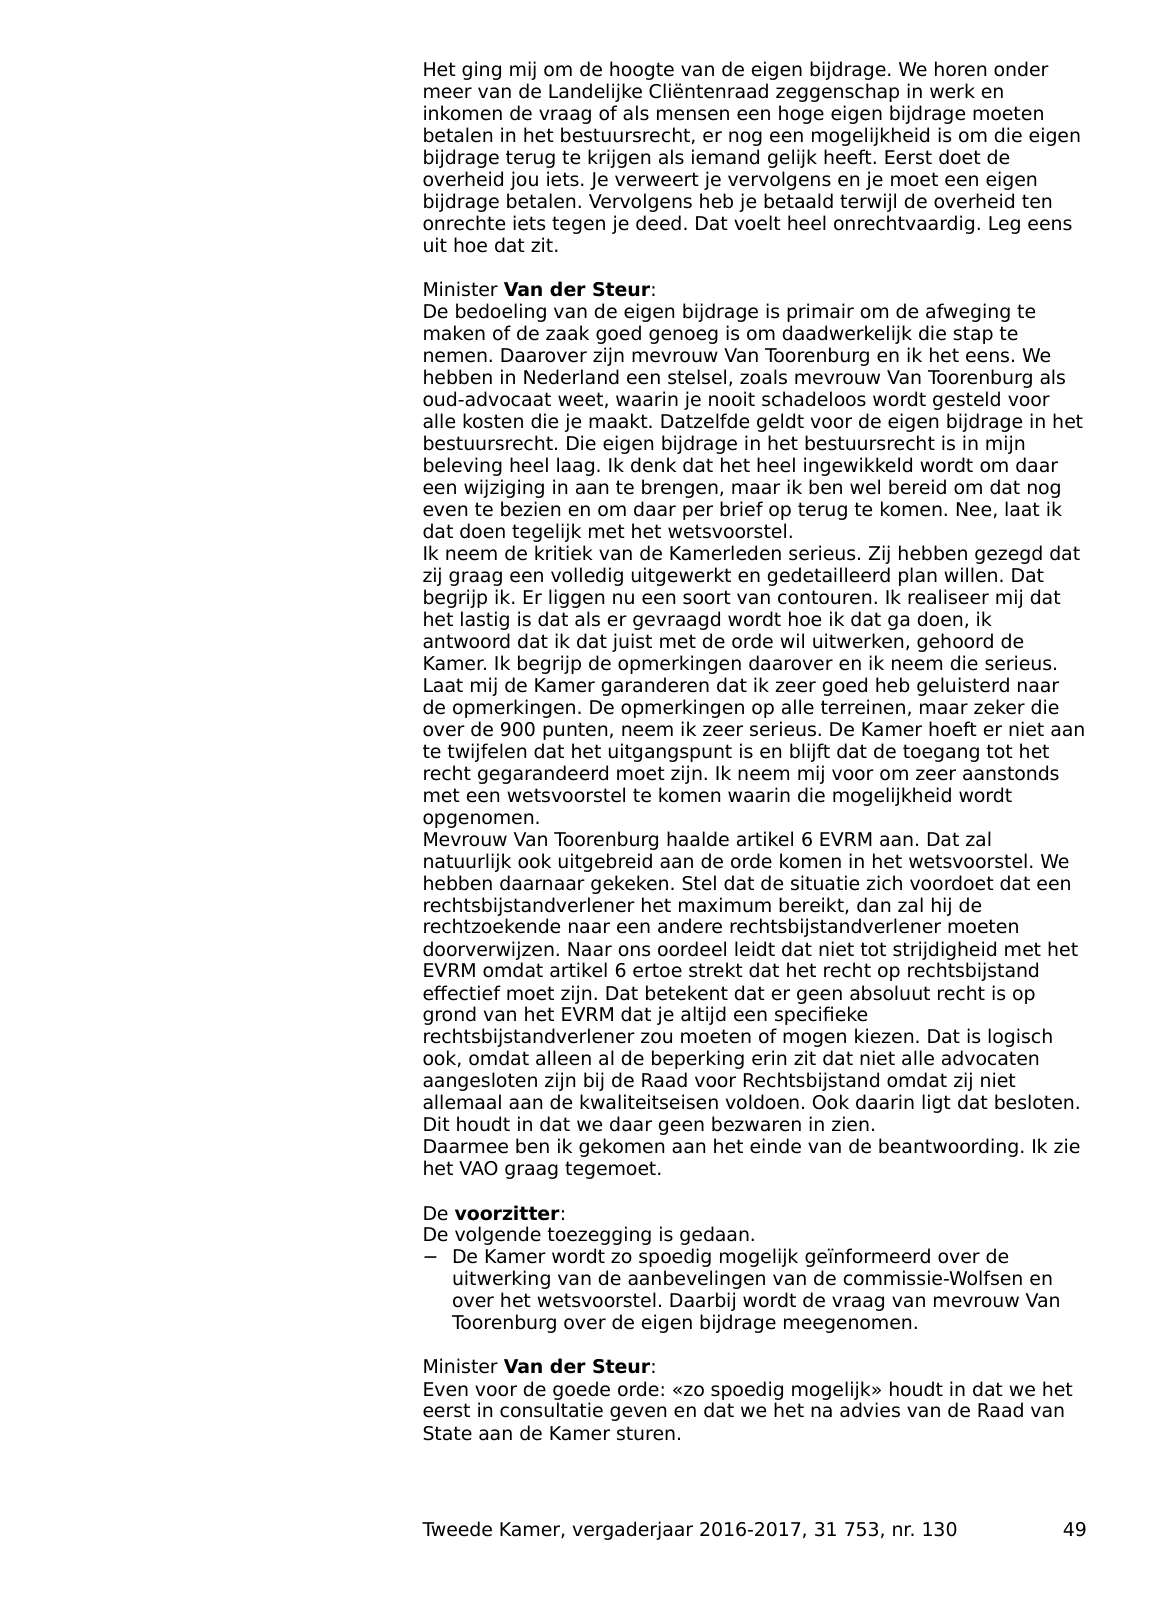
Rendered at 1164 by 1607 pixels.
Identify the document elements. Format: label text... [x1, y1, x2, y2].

text Het ging mij om de hoogte van de eigen bijdrage. We horen onder meer van de Landelijke Cliëntenraad zeggenschap in werk en inkomen de vraag of als mensen een hoge eigen bijdrage moeten betalen in het bestuursrecht, er nog een mogelijkheid is om die eigen bijdrage terug te krijgen als iemand gelijk heeft. Eerst doet de overheid jou iets. Je verweert je vervolgens en je moet een eigen bijdrage betalen. Vervolgens heb je betaald terwijl de overheid ten onrechte iets tegen je deed. Dat voelt heel onrechtvaardig. Leg eens uit hoe dat zit. [422, 59, 1087, 257]
text De voorzitter: [422, 1202, 1087, 1224]
text Minister Van der Steur: [422, 279, 1087, 301]
text Even voor de goede orde: «zo spoedig mogelijk» houdt in dat we het eerst in consultatie geven en dat we het na advies van de Raad van State aan de Kamer sturen. [422, 1378, 1087, 1444]
text − De Kamer wordt zo spoedig mogelijk geïnformeerd over de uitwerking van de aanbevelingen van de commissie-Wolfsen en over het wetsvoorstel. Daarbij wordt de vraag van mevrouw Van Toorenburg over de eigen bijdrage meegenomen. [422, 1246, 1087, 1334]
text Mevrouw Van Toorenburg haalde artikel 6 EVRM aan. Dat zal natuurlijk ook uitgebreid aan de orde komen in het wetsvoorstel. We hebben daarnaar gekeken. Stel dat de situatie zich voordoet dat een rechtsbijstandverlener het maximum bereikt, dan zal hij de rechtzoekende naar een andere rechtsbijstandverlener moeten doorverwijzen. Naar ons oordeel leidt dat niet tot strijdigheid met het EVRM omdat artikel 6 ertoe strekt dat het recht op rechtsbijstand effectief moet zijn. Dat betekent dat er geen absoluut recht is op grond van het EVRM dat je altijd een specifieke rechtsbijstandverlener zou moeten of mogen kiezen. Dat is logisch ook, omdat alleen al de beperking erin zit dat niet alle advocaten aangesloten zijn bij de Raad voor Rechtsbijstand omdat zij niet allemaal aan de kwaliteitseisen voldoen. Ook daarin ligt dat besloten. Dit houdt in dat we daar geen bezwaren in zien. [422, 828, 1087, 1136]
text Ik neem de kritiek van de Kamerleden serieus. Zij hebben gezegd dat zij graag een volledig uitgewerkt en gedetailleerd plan willen. Dat begrijp ik. Er liggen nu een soort van contouren. Ik realiseer mij dat het lastig is dat als er gevraagd wordt hoe ik dat ga doen, ik antwoord dat ik dat juist met de orde wil uitwerken, gehoord de Kamer. Ik begrijp de opmerkingen daarover en ik neem die serieus. Laat mij de Kamer garanderen dat ik zeer goed heb geluisterd naar de opmerkingen. De opmerkingen op alle terreinen, maar zeker die over de 900 punten, neem ik zeer serieus. De Kamer hoeft er niet aan te twijfelen dat het uitgangspunt is en blijft dat de toegang tot het recht gegarandeerd moet zijn. Ik neem mij voor om zeer aanstonds met een wetsvoorstel te komen waarin die mogelijkheid wordt opgenomen. [422, 543, 1087, 828]
text Daarmee ben ik gekomen aan het einde van de beantwoording. Ik zie het VAO graag tegemoet. [422, 1136, 1087, 1180]
text De bedoeling van de eigen bijdrage is primair om de afweging te maken of de zaak goed genoeg is om daadwerkelijk die stap te nemen. Daarover zijn mevrouw Van Toorenburg en ik het eens. We hebben in Nederland een stelsel, zoals mevrouw Van Toorenburg als oud-advocaat weet, waarin je nooit schadeloos wordt gesteld voor alle kosten die je maakt. Datzelfde geldt voor de eigen bijdrage in het bestuursrecht. Die eigen bijdrage in het bestuursrecht is in mijn beleving heel laag. Ik denk dat het heel ingewikkeld wordt om daar een wijziging in aan te brengen, maar ik ben wel bereid om dat nog even te bezien en om daar per brief op terug te komen. Nee, laat ik dat doen tegelijk met het wetsvoorstel. [422, 301, 1087, 543]
text De volgende toezegging is gedaan. [422, 1224, 1087, 1246]
text Minister Van der Steur: [422, 1356, 1087, 1378]
